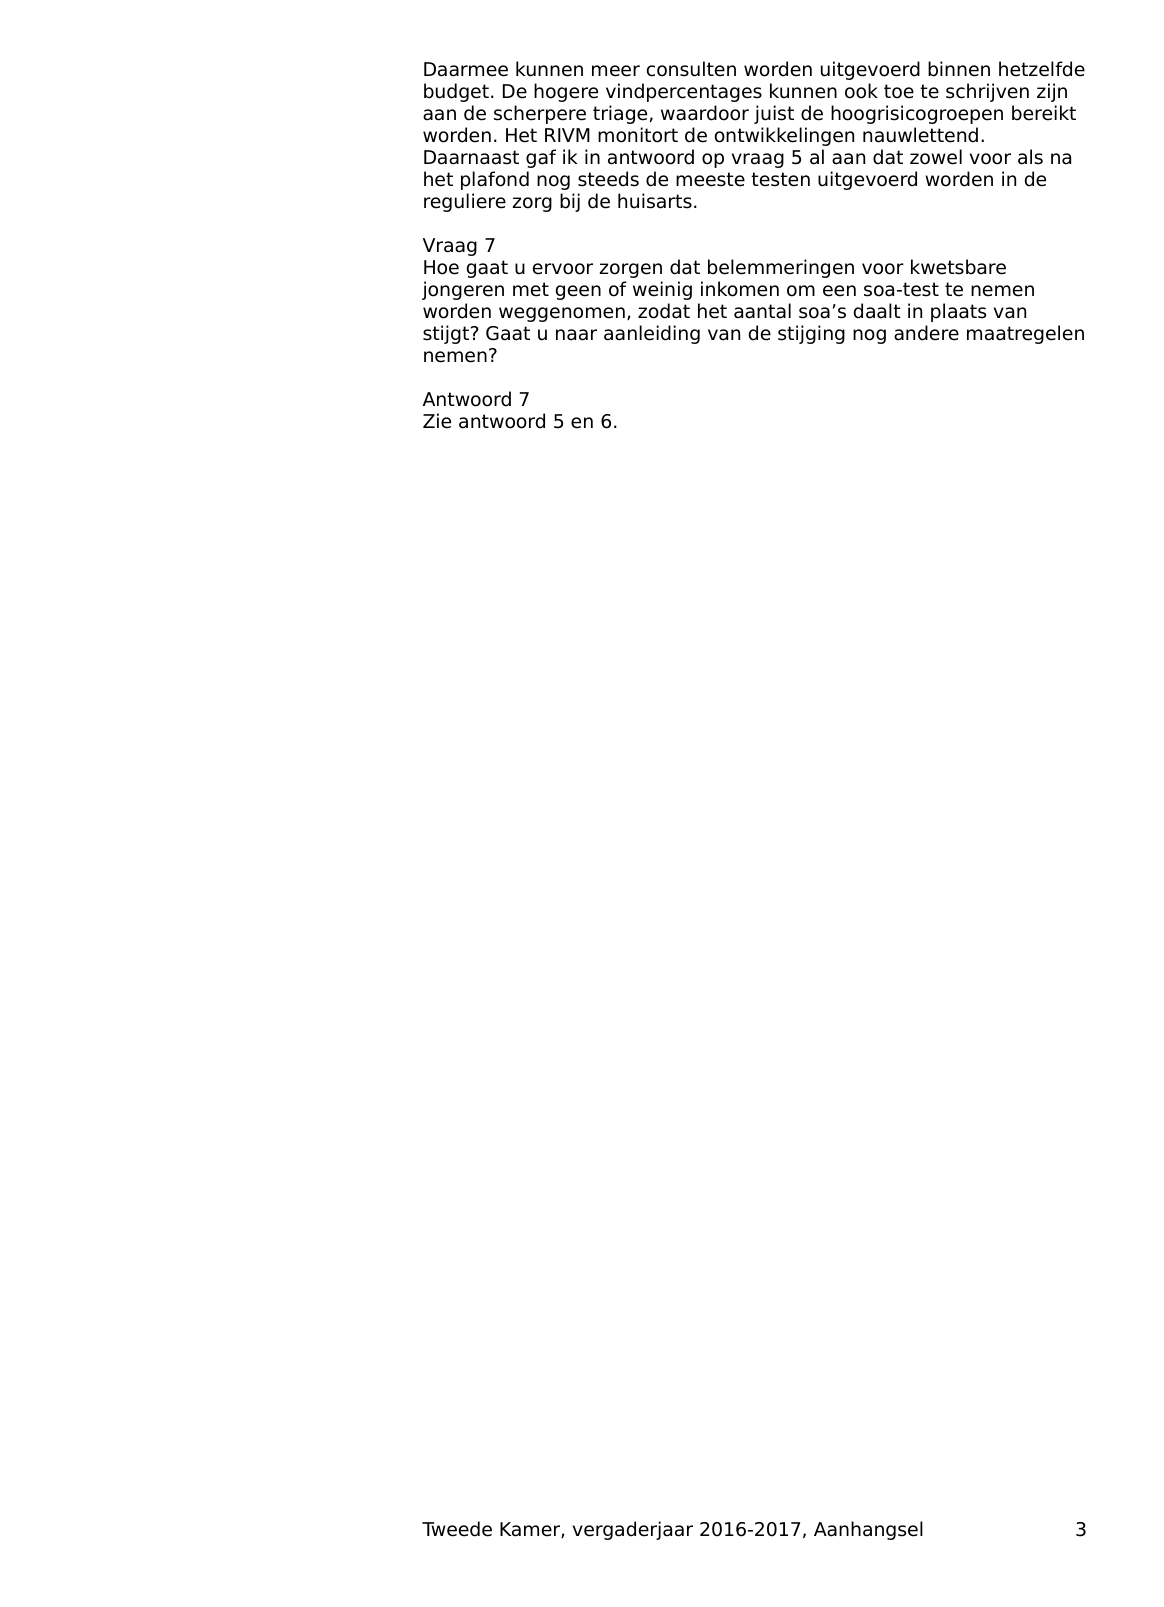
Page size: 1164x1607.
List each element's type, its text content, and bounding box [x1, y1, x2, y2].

text Hoe gaat u ervoor zorgen dat belemmeringen voor kwetsbare jongeren met geen of weinig inkomen om een soa-test te nemen worden weggenomen, zodat het aantal soa’s daalt in plaats van stijgt? Gaat u naar aanleiding van de stijging nog andere maatregelen nemen? [422, 257, 1087, 367]
text Vraag 7 [422, 235, 1087, 257]
text Antwoord 7 [422, 389, 1087, 411]
text Zie antwoord 5 en 6. [422, 411, 1087, 433]
text Daarmee kunnen meer consulten worden uitgevoerd binnen hetzelfde budget. De hogere vindpercentages kunnen ook toe te schrijven zijn aan de scherpere triage, waardoor juist de hoogrisicogroepen bereikt worden. Het RIVM monitort de ontwikkelingen nauwlettend. Daarnaast gaf ik in antwoord op vraag 5 al aan dat zowel voor als na het plafond nog steeds de meeste testen uitgevoerd worden in de reguliere zorg bij de huisarts. [422, 59, 1087, 213]
